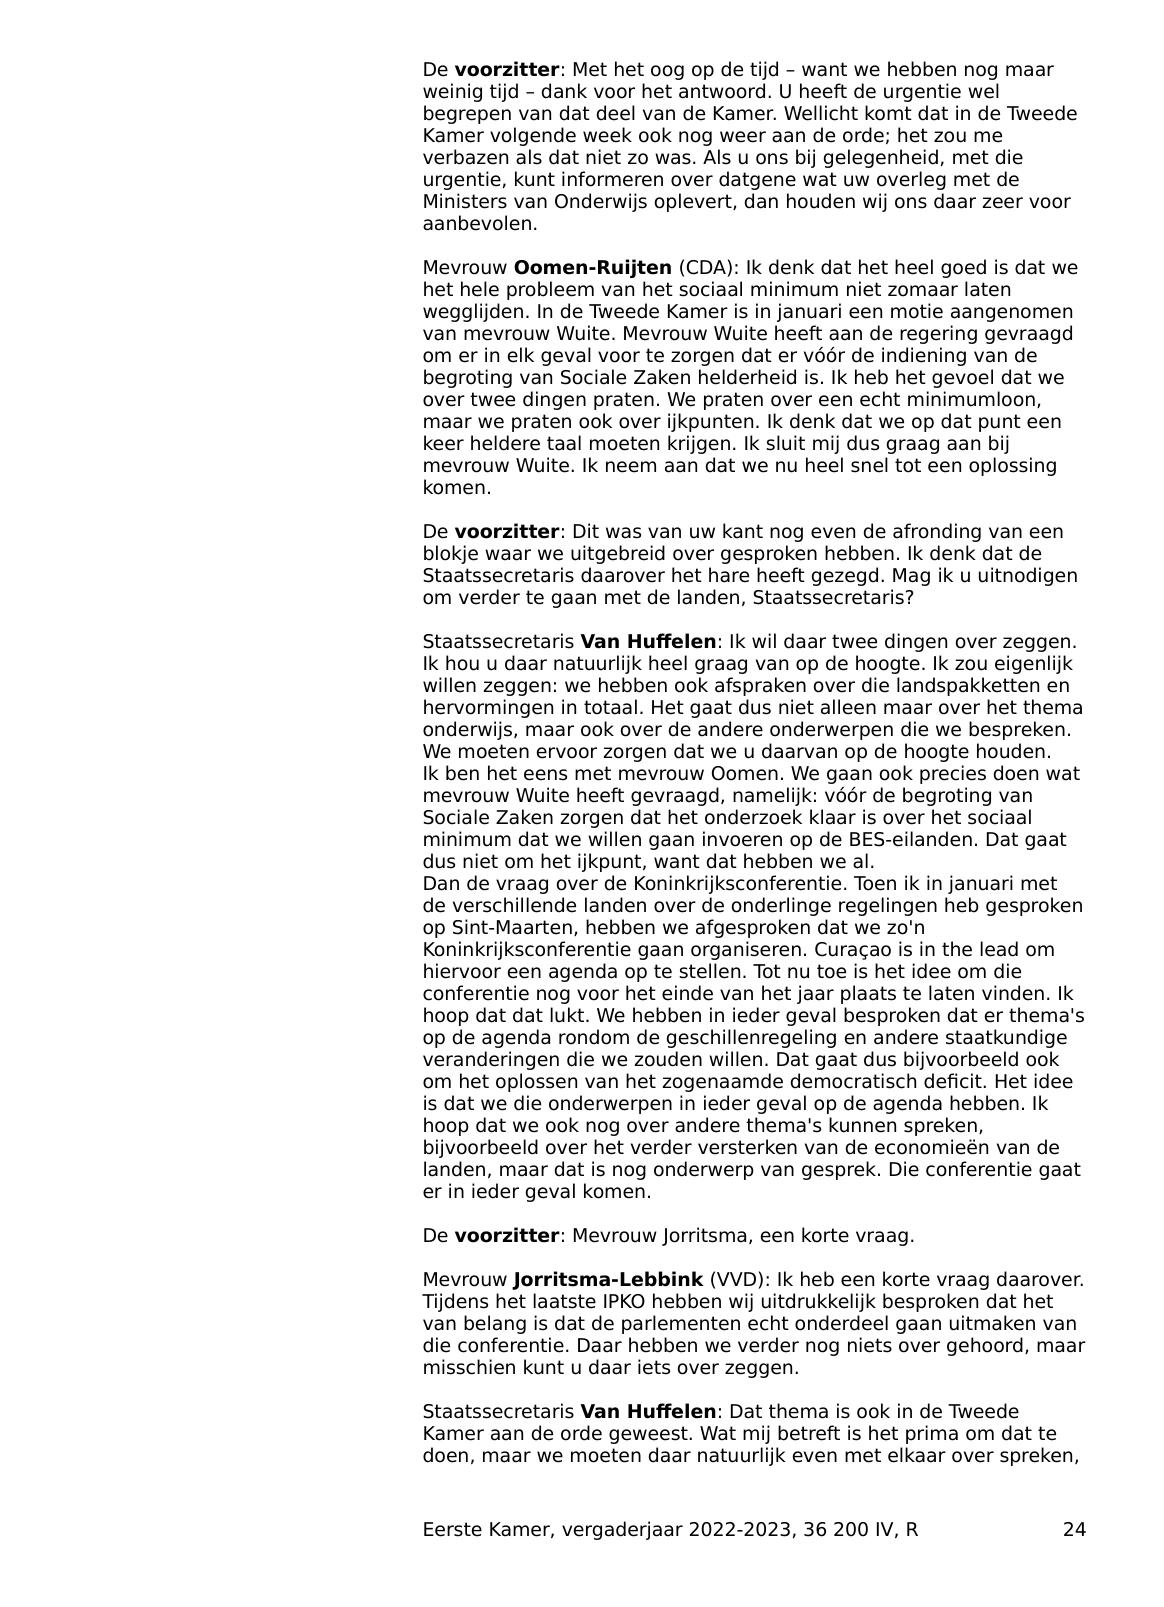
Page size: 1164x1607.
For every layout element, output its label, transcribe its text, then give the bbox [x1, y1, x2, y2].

text De voorzitter: Mevrouw Jorritsma, een korte vraag. [422, 1225, 1087, 1247]
text Dan de vraag over de Koninkrijksconferentie. Toen ik in januari met de verschillende landen over de onderlinge regelingen heb gesproken op Sint-Maarten, hebben we afgesproken dat we zo'n Koninkrijksconferentie gaan organiseren. Curaçao is in the lead om hiervoor een agenda op te stellen. Tot nu toe is het idee om die conferentie nog voor het einde van het jaar plaats te laten vinden. Ik hoop dat dat lukt. We hebben in ieder geval besproken dat er thema's op de agenda rondom de geschillenregeling en andere staatkundige veranderingen die we zouden willen. Dat gaat dus bijvoorbeeld ook om het oplossen van het zogenaamde democratisch deficit. Het idee is dat we die onderwerpen in ieder geval op de agenda hebben. Ik hoop dat we ook nog over andere thema's kunnen spreken, bijvoorbeeld over het verder versterken van de economieën van de landen, maar dat is nog onderwerp van gesprek. Die conferentie gaat er in ieder geval komen. [422, 873, 1087, 1203]
text Mevrouw Jorritsma-Lebbink (VVD): Ik heb een korte vraag daarover. Tijdens het laatste IPKO hebben wij uitdrukkelijk besproken dat het van belang is dat de parlementen echt onderdeel gaan uitmaken van die conferentie. Daar hebben we verder nog niets over gehoord, maar misschien kunt u daar iets over zeggen. [422, 1269, 1087, 1379]
text Ik ben het eens met mevrouw Oomen. We gaan ook precies doen wat mevrouw Wuite heeft gevraagd, namelijk: vóór de begroting van Sociale Zaken zorgen dat het onderzoek klaar is over het sociaal minimum dat we willen gaan invoeren op de BES-eilanden. Dat gaat dus niet om het ijkpunt, want dat hebben we al. [422, 763, 1087, 873]
text Staatssecretaris Van Huffelen: Ik wil daar twee dingen over zeggen. Ik hou u daar natuurlijk heel graag van op de hoogte. Ik zou eigenlijk willen zeggen: we hebben ook afspraken over die landspakketten en hervormingen in totaal. Het gaat dus niet alleen maar over het thema onderwijs, maar ook over de andere onderwerpen die we bespreken. We moeten ervoor zorgen dat we u daarvan op de hoogte houden. [422, 631, 1087, 763]
text De voorzitter: Dit was van uw kant nog even de afronding van een blokje waar we uitgebreid over gesproken hebben. Ik denk dat de Staatssecretaris daarover het hare heeft gezegd. Mag ik u uitnodigen om verder te gaan met de landen, Staatssecretaris? [422, 521, 1087, 609]
text De voorzitter: Met het oog op de tijd – want we hebben nog maar weinig tijd – dank voor het antwoord. U heeft de urgentie wel begrepen van dat deel van de Kamer. Wellicht komt dat in de Tweede Kamer volgende week ook nog weer aan de orde; het zou me verbazen als dat niet zo was. Als u ons bij gelegenheid, met die urgentie, kunt informeren over datgene wat uw overleg met de Ministers van Onderwijs oplevert, dan houden wij ons daar zeer voor aanbevolen. [422, 59, 1087, 235]
text Staatssecretaris Van Huffelen: Dat thema is ook in de Tweede Kamer aan de orde geweest. Wat mij betreft is het prima om dat te doen, maar we moeten daar natuurlijk even met elkaar over spreken, [422, 1401, 1087, 1467]
text Mevrouw Oomen-Ruijten (CDA): Ik denk dat het heel goed is dat we het hele probleem van het sociaal minimum niet zomaar laten wegglijden. In de Tweede Kamer is in januari een motie aangenomen van mevrouw Wuite. Mevrouw Wuite heeft aan de regering gevraagd om er in elk geval voor te zorgen dat er vóór de indiening van de begroting van Sociale Zaken helderheid is. Ik heb het gevoel dat we over twee dingen praten. We praten over een echt minimumloon, maar we praten ook over ijkpunten. Ik denk dat we op dat punt een keer heldere taal moeten krijgen. Ik sluit mij dus graag aan bij mevrouw Wuite. Ik neem aan dat we nu heel snel tot een oplossing komen. [422, 257, 1087, 499]
